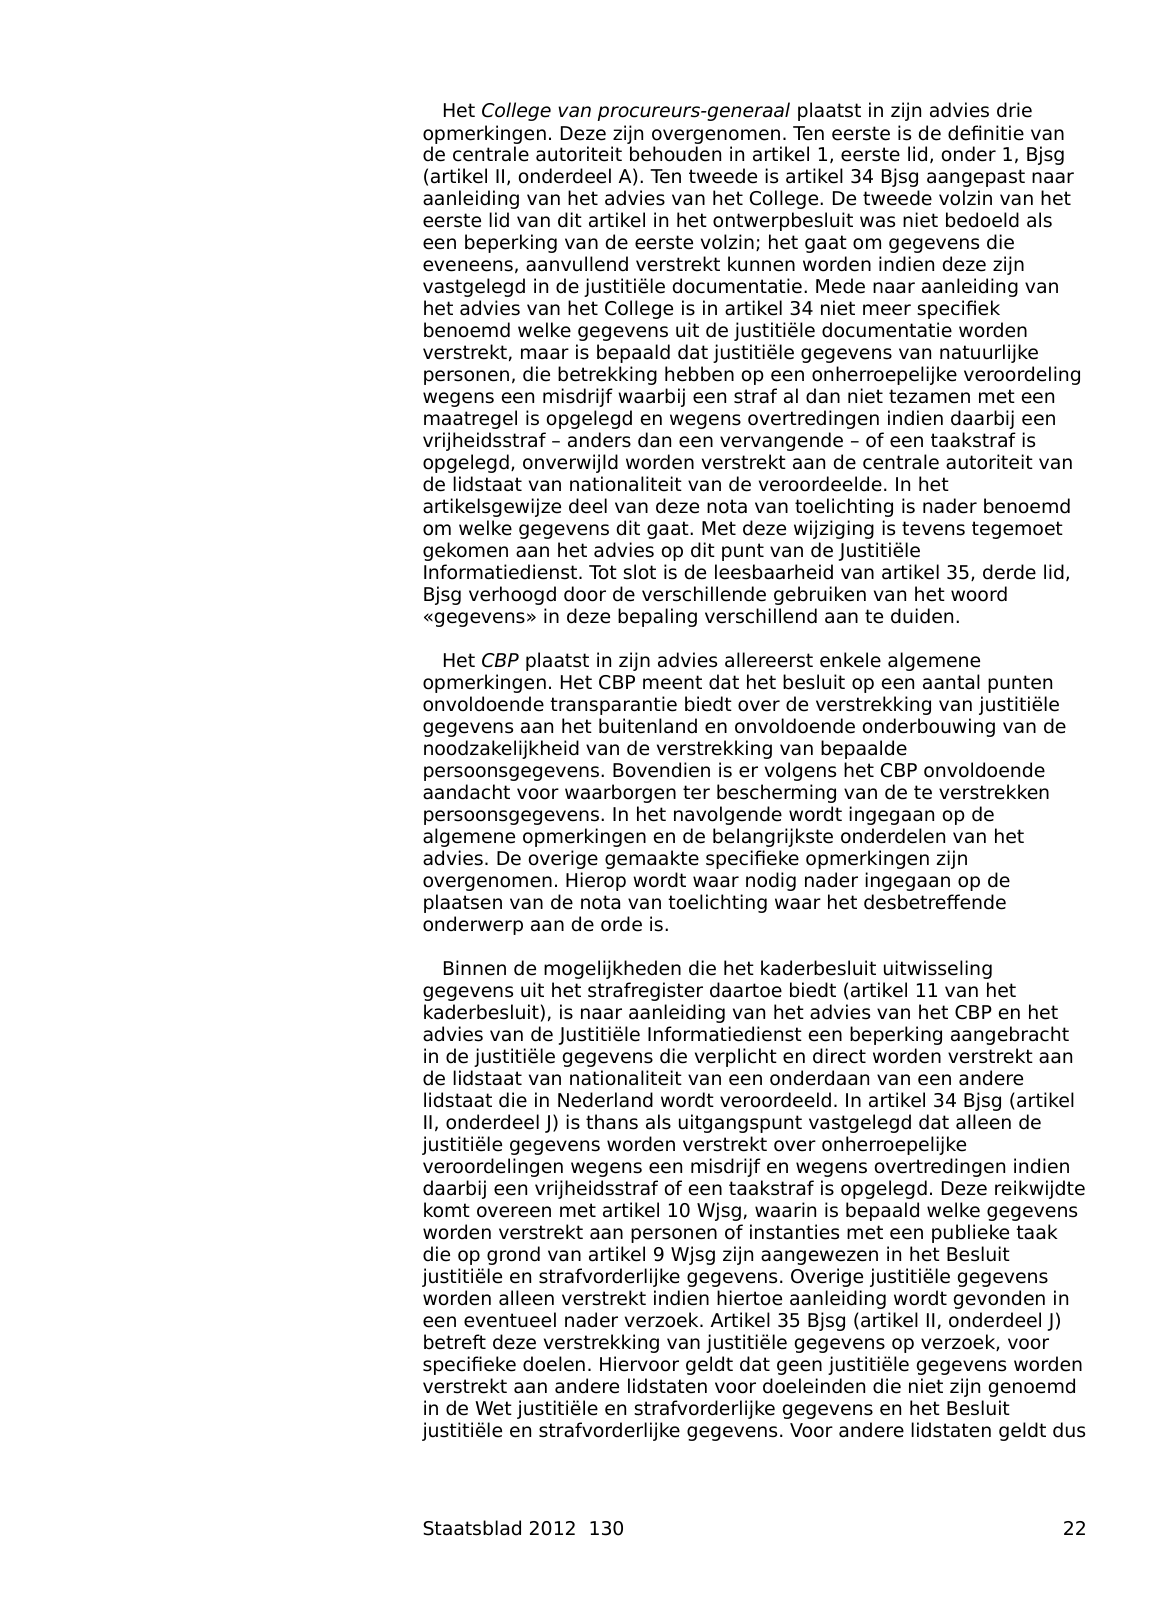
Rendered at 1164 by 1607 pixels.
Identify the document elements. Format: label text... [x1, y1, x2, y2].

text Binnen de mogelijkheden die het kaderbesluit uitwisseling gegevens uit het strafregister daartoe biedt (artikel 11 van het kaderbesluit), is naar aanleiding van het advies van het CBP en het advies van de Justitiële Informatiedienst een beperking aangebracht in de justitiële gegevens die verplicht en direct worden verstrekt aan de lidstaat van nationaliteit van een onderdaan van een andere lidstaat die in Nederland wordt veroordeeld. In artikel 34 Bjsg (artikel II, onderdeel J) is thans als uitgangspunt vastgelegd dat alleen de justitiële gegevens worden verstrekt over onherroepelijke veroordelingen wegens een misdrijf en wegens overtredingen indien daarbij een vrijheidsstraf of een taakstraf is opgelegd. Deze reikwijdte komt overeen met artikel 10 Wjsg, waarin is bepaald welke gegevens worden verstrekt aan personen of instanties met een publieke taak die op grond van artikel 9 Wjsg zijn aangewezen in het Besluit justitiële en strafvorderlijke gegevens. Overige justitiële gegevens worden alleen verstrekt indien hiertoe aanleiding wordt gevonden in een eventueel nader verzoek. Artikel 35 Bjsg (artikel II, onderdeel J) betreft deze verstrekking van justitiële gegevens op verzoek, voor specifieke doelen. Hiervoor geldt dat geen justitiële gegevens worden verstrekt aan andere lidstaten voor doeleinden die niet zijn genoemd in de Wet justitiële en strafvorderlijke gegevens en het Besluit justitiële en strafvorderlijke gegevens. Voor andere lidstaten geldt dus [422, 958, 1087, 1442]
text Het CBP plaatst in zijn advies allereerst enkele algemene opmerkingen. Het CBP meent dat het besluit op een aantal punten onvoldoende transparantie biedt over de verstrekking van justitiële gegevens aan het buitenland en onvoldoende onderbouwing van de noodzakelijkheid van de verstrekking van bepaalde persoonsgegevens. Bovendien is er volgens het CBP onvoldoende aandacht voor waarborgen ter bescherming van de te verstrekken persoonsgegevens. In het navolgende wordt ingegaan op de algemene opmerkingen en de belangrijkste onderdelen van het advies. De overige gemaakte specifieke opmerkingen zijn overgenomen. Hierop wordt waar nodig nader ingegaan op de plaatsen van de nota van toelichting waar het desbetreffende onderwerp aan de orde is. [422, 650, 1087, 936]
text Het College van procureurs-generaal plaatst in zijn advies drie opmerkingen. Deze zijn overgenomen. Ten eerste is de definitie van de centrale autoriteit behouden in artikel 1, eerste lid, onder 1, Bjsg (artikel II, onderdeel A). Ten tweede is artikel 34 Bjsg aangepast naar aanleiding van het advies van het College. De tweede volzin van het eerste lid van dit artikel in het ontwerpbesluit was niet bedoeld als een beperking van de eerste volzin; het gaat om gegevens die eveneens, aanvullend verstrekt kunnen worden indien deze zijn vastgelegd in de justitiële documentatie. Mede naar aanleiding van het advies van het College is in artikel 34 niet meer specifiek benoemd welke gegevens uit de justitiële documentatie worden verstrekt, maar is bepaald dat justitiële gegevens van natuurlijke personen, die betrekking hebben op een onherroepelijke veroordeling wegens een misdrijf waarbij een straf al dan niet tezamen met een maatregel is opgelegd en wegens overtredingen indien daarbij een vrijheidsstraf – anders dan een vervangende – of een taakstraf is opgelegd, onverwijld worden verstrekt aan de centrale autoriteit van de lidstaat van nationaliteit van de veroordeelde. In het artikelsgewijze deel van deze nota van toelichting is nader benoemd om welke gegevens dit gaat. Met deze wijziging is tevens tegemoet gekomen aan het advies op dit punt van de Justitiële Informatiedienst. Tot slot is de leesbaarheid van artikel 35, derde lid, Bjsg verhoogd door de verschillende gebruiken van het woord «gegevens» in deze bepaling verschillend aan te duiden. [422, 100, 1087, 628]
